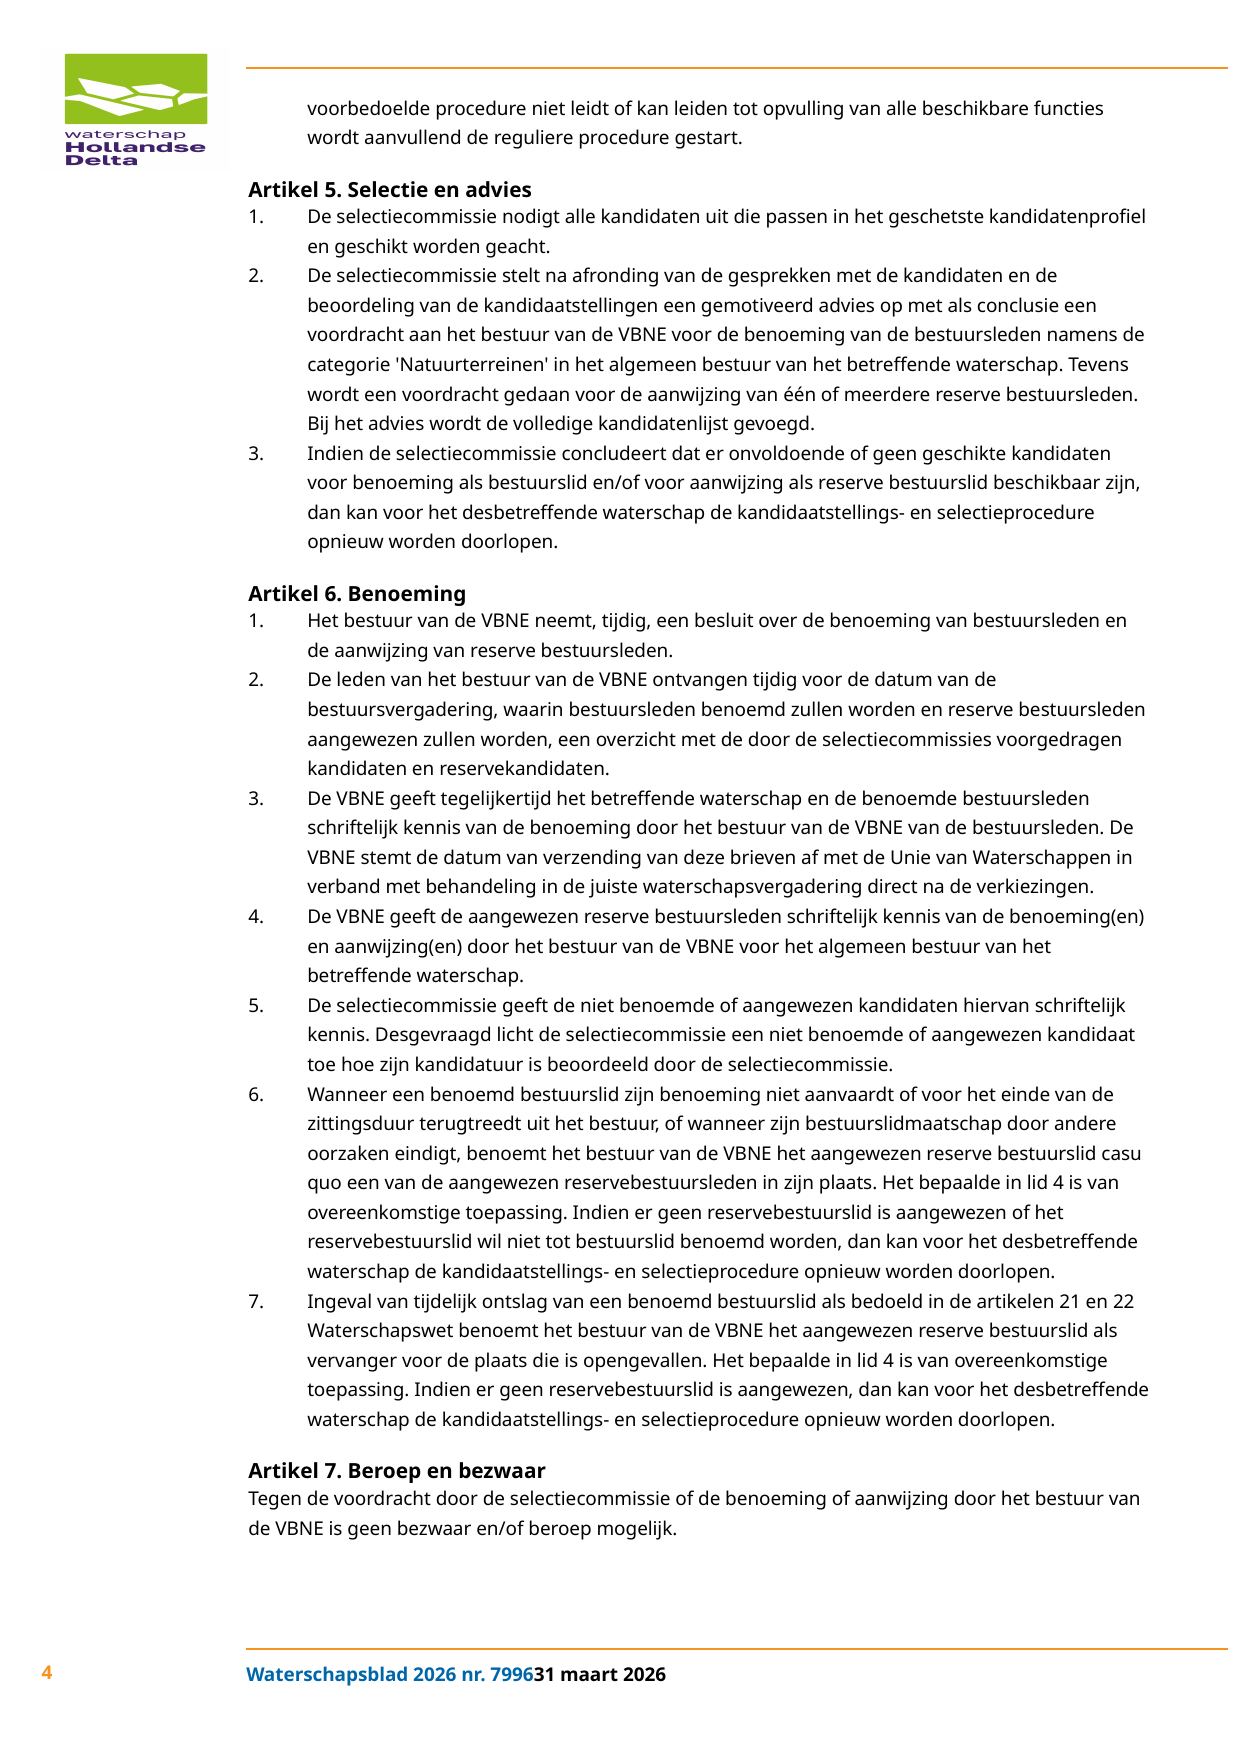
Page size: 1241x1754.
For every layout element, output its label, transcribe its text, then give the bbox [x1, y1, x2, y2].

list De selectiecommissie stelt na afronding van de gesprekken met de kandidaten en de beoordeling van de kandidaatstellingen een gemotiveerd advies op met als conclusie een voordracht aan het bestuur van de VBNE voor de benoeming van de bestuursleden namens de categorie 'Natuurterreinen' in het algemeen bestuur van het betreffende waterschap. Tevens wordt een voordracht gedaan voor de aanwijzing van één of meerdere reserve bestuursleden. Bij het advies wordt de volledige kandidatenlijst gevoegd. [248, 262, 1152, 436]
text Artikel 6. Benoeming [248, 579, 1152, 607]
list De VBNE geeft tegelijkertijd het betreffende waterschap en de benoemde bestuursleden schriftelijk kennis van de benoeming door het bestuur van de VBNE van de bestuursleden. De VBNE stemt de datum van verzending van deze brieven af met de Unie van Waterschappen in verband met behandeling in de juiste waterschapsvergadering direct na de verkiezingen. [248, 785, 1152, 899]
list De VBNE geeft de aangewezen reserve bestuursleden schriftelijk kennis van de benoeming(en) en aanwijzing(en) door het bestuur van de VBNE voor het algemeen bestuur van het betreffende waterschap. [248, 903, 1152, 988]
picture [41, 47, 231, 172]
list De leden van het bestuur van de VBNE ontvangen tijdig voor de datum van de bestuursvergadering, waarin bestuursleden benoemd zullen worden en reserve bestuursleden aangewezen zullen worden, een overzicht met de door de selectiecommissies voorgedragen kandidaten en reservekandidaten. [248, 667, 1152, 781]
list voorbedoelde procedure niet leidt of kan leiden tot opvulling van alle beschikbare functies wordt aanvullend de reguliere procedure gestart. [248, 95, 1152, 150]
list De selectiecommissie nodigt alle kandidaten uit die passen in het geschetste kandidatenprofiel en geschikt worden geacht. [248, 203, 1152, 258]
list Indien de selectiecommissie concludeert dat er onvoldoende of geen geschikte kandidaten voor benoeming als bestuurslid en/of voor aanwijzing als reserve bestuurslid beschikbaar zijn, dan kan voor het desbetreffende waterschap de kandidaatstellings- en selectieprocedure opnieuw worden doorlopen. [248, 440, 1152, 554]
text Artikel 7. Beroep en bezwaar [248, 1457, 1152, 1485]
list Het bestuur van de VBNE neemt, tijdig, een besluit over de benoeming van bestuursleden en de aanwijzing van reserve bestuursleden. [248, 607, 1152, 663]
list Wanneer een benoemd bestuurslid zijn benoeming niet aanvaardt of voor het einde van de zittingsduur terugtreedt uit het bestuur, of wanneer zijn bestuurslidmaatschap door andere oorzaken eindigt, benoemt het bestuur van de VBNE het aangewezen reserve bestuurslid casu quo een van de aangewezen reservebestuursleden in zijn plaats. Het bepaalde in lid 4 is van overeenkomstige toepassing. Indien er geen reservebestuurslid is aangewezen of het reservebestuurslid wil niet tot bestuurslid benoemd worden, dan kan voor het desbetreffende waterschap de kandidaatstellings- en selectieprocedure opnieuw worden doorlopen. [248, 1081, 1152, 1284]
list De selectiecommissie geeft de niet benoemde of aangewezen kandidaten hiervan schriftelijk kennis. Desgevraagd licht de selectiecommissie een niet benoemde of aangewezen kandidaat toe hoe zijn kandidatuur is beoordeeld door de selectiecommissie. [248, 992, 1152, 1077]
text Artikel 5. Selectie en advies [248, 175, 1152, 203]
list Ingeval van tijdelijk ontslag van een benoemd bestuurslid als bedoeld in de artikelen 21 en 22 Waterschapswet benoemt het bestuur van de VBNE het aangewezen reserve bestuurslid als vervanger voor de plaats die is opengevallen. Het bepaalde in lid 4 is van overeenkomstige toepassing. Indien er geen reservebestuurslid is aangewezen, dan kan voor het desbetreffende waterschap de kandidaatstellings- en selectieprocedure opnieuw worden doorlopen. [248, 1288, 1152, 1432]
text Tegen de voordracht door de selectiecommissie of de benoeming of aanwijzing door het bestuur van de VBNE is geen bezwaar en/of beroep mogelijk. [248, 1485, 1152, 1540]
